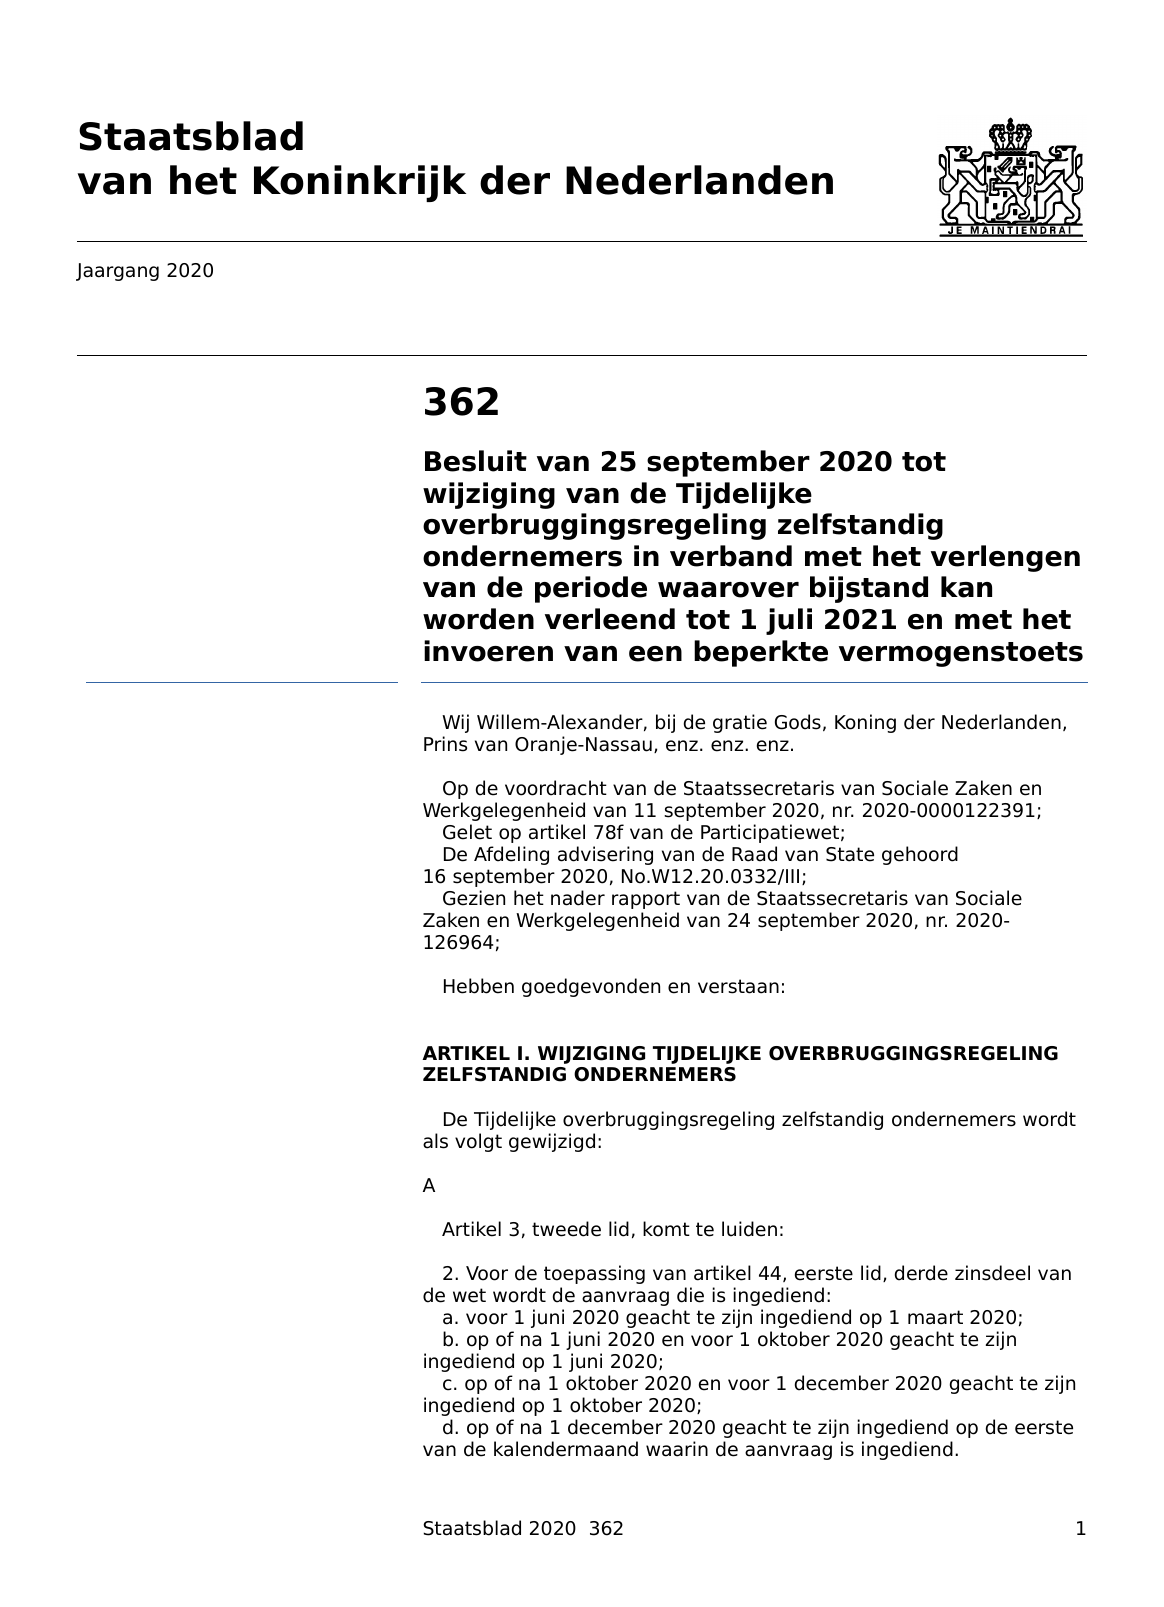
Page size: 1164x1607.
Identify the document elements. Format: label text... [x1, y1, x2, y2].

text b. op of na 1 juni 2020 en voor 1 oktober 2020 geacht te zijn ingediend op 1 juni 2020; [422, 1329, 1087, 1373]
table_header Staatsblad van het Koninkrijk der Nederlanden [77, 100, 886, 241]
text A [422, 1175, 1087, 1197]
text Op de voordracht van de Staatssecretaris van Sociale Zaken en Werkgelegenheid van 11 september 2020, nr. 2020-0000122391; [422, 778, 1087, 822]
text Gezien het nader rapport van de Staatssecretaris van Sociale Zaken en Werkgelegenheid van 24 september 2020, nr. 2020-126964; [422, 888, 1087, 954]
text Artikel 3, tweede lid, komt te luiden: [422, 1219, 1087, 1241]
table_header [886, 100, 1087, 241]
text 2. Voor de toepassing van artikel 44, eerste lid, derde zinsdeel van de wet wordt de aanvraag die is ingediend: [422, 1263, 1087, 1307]
text Gelet op artikel 78f van de Participatiewet; [422, 822, 1087, 844]
text d. op of na 1 december 2020 geacht te zijn ingediend op de eerste van de kalendermaand waarin de aanvraag is ingediend. [422, 1417, 1087, 1461]
table_cell Jaargang 2020 [77, 242, 1087, 355]
text c. op of na 1 oktober 2020 en voor 1 december 2020 geacht te zijn ingediend op 1 oktober 2020; [422, 1373, 1087, 1417]
subtitle 362 [422, 381, 1087, 424]
text De Afdeling advisering van de Raad van State gehoord 16 september 2020, No.W12.20.0332/III; [422, 844, 1087, 888]
subtitle ARTIKEL I. WIJZIGING TIJDELIJKE OVERBRUGGINGSREGELING ZELFSTANDIG ONDERNEMERS [422, 1042, 1087, 1086]
picture [936, 115, 1087, 240]
text a. voor 1 juni 2020 geacht te zijn ingediend op 1 maart 2020; [422, 1307, 1087, 1329]
text Hebben goedgevonden en verstaan: [422, 976, 1087, 998]
text De Tijdelijke overbruggingsregeling zelfstandig ondernemers wordt als volgt gewijzigd: [422, 1108, 1087, 1152]
text Wij Willem-Alexander, bij de gratie Gods, Koning der Nederlanden, Prins van Oranje-Nassau, enz. enz. enz. [422, 712, 1087, 756]
text Besluit van 25 september 2020 tot wijziging van de Tijdelijke overbruggingsregeling zelfstandig ondernemers in verband met het verlengen van de periode waarover bijstand kan worden verleend tot 1 juli 2021 en met het invoeren van een beperkte vermogenstoets [422, 447, 1087, 667]
